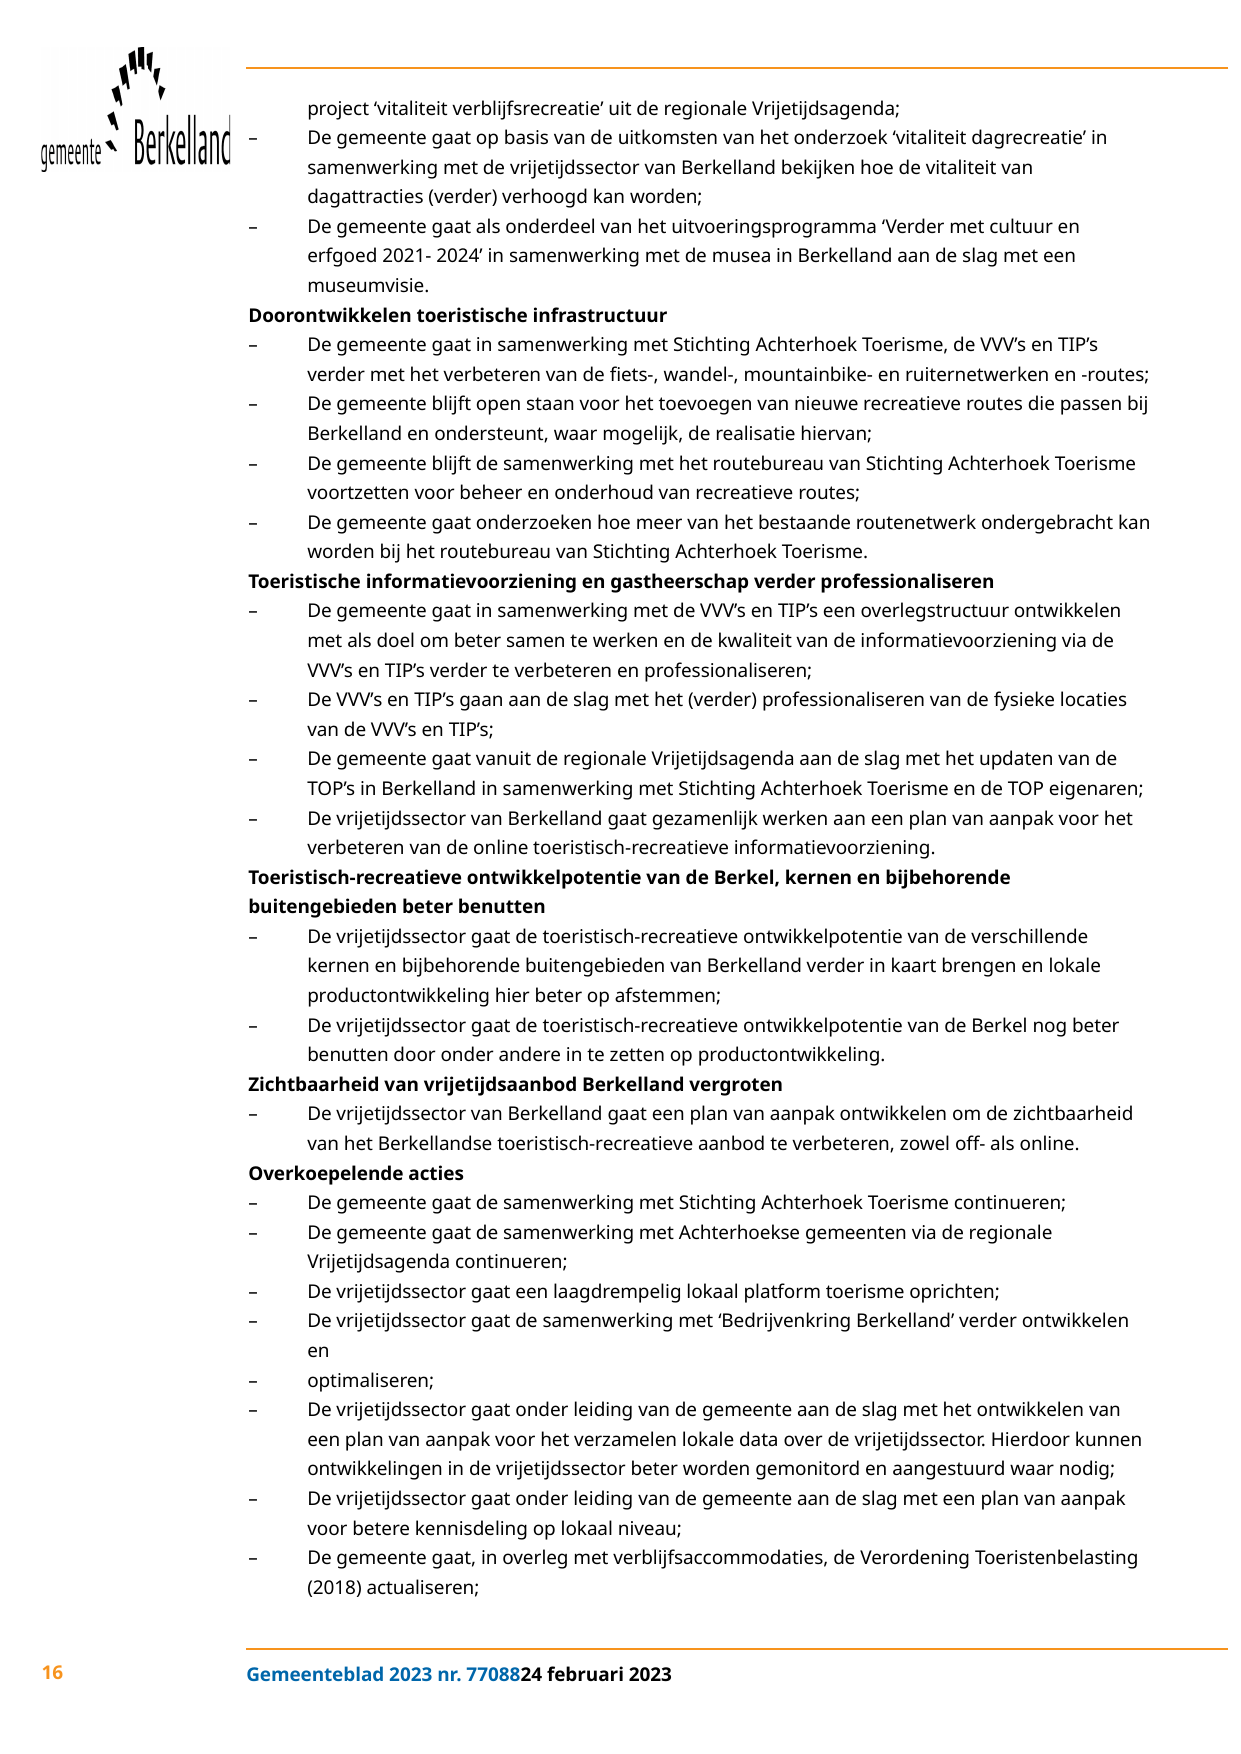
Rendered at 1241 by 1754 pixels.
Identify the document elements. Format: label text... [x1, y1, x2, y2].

list De vrijetijdssector gaat een laagdrempelig lokaal platform toerisme oprichten; [248, 1278, 1152, 1304]
text Doorontwikkelen toeristische infrastructuur [248, 302, 1152, 328]
list De vrijetijdssector gaat de samenwerking met ‘Bedrijvenkring Berkelland’ verder ontwikkelen en [248, 1308, 1152, 1363]
list De gemeente gaat de samenwerking met Stichting Achterhoek Toerisme continueren; [248, 1189, 1152, 1215]
list De gemeente gaat, in overleg met verblijfsaccommodaties, de Verordening Toeristenbelasting (2018) actualiseren; [248, 1544, 1152, 1600]
list project ‘vitaliteit verblijfsrecreatie’ uit de regionale Vrijetijdsagenda; [248, 95, 1152, 121]
picture [41, 47, 231, 172]
list De gemeente gaat de samenwerking met Achterhoekse gemeenten via de regionale Vrijetijdsagenda continueren; [248, 1219, 1152, 1274]
list De vrijetijdssector gaat onder leiding van de gemeente aan de slag met een plan van aanpak voor betere kennisdeling op lokaal niveau; [248, 1485, 1152, 1541]
text Toeristisch-recreatieve ontwikkelpotentie van de Berkel, kernen en bijbehorende buitengebieden beter benutten [248, 864, 1152, 919]
list De vrijetijdssector gaat de toeristisch-recreatieve ontwikkelpotentie van de Berkel nog beter benutten door onder andere in te zetten op productontwikkeling. [248, 1012, 1152, 1067]
list De vrijetijdssector gaat onder leiding van de gemeente aan de slag met het ontwikkelen van een plan van aanpak voor het verzamelen lokale data over de vrijetijdssector. Hierdoor kunnen ontwikkelingen in de vrijetijdssector beter worden gemonitord en aangestuurd waar nodig; [248, 1396, 1152, 1481]
list De gemeente gaat vanuit de regionale Vrijetijdsagenda aan de slag met het updaten van de TOP’s in Berkelland in samenwerking met Stichting Achterhoek Toerisme en de TOP eigenaren; [248, 746, 1152, 801]
list De gemeente gaat in samenwerking met de VVV’s en TIP’s een overlegstructuur ontwikkelen met als doel om beter samen te werken en de kwaliteit van de informatievoorziening via de VVV’s en TIP’s verder te verbeteren en professionaliseren; [248, 598, 1152, 683]
list De vrijetijdssector gaat de toeristisch-recreatieve ontwikkelpotentie van de verschillende kernen en bijbehorende buitengebieden van Berkelland verder in kaart brengen en lokale productontwikkeling hier beter op afstemmen; [248, 923, 1152, 1008]
list De vrijetijdssector van Berkelland gaat gezamenlijk werken aan een plan van aanpak voor het verbeteren van de online toeristisch-recreatieve informatievoorziening. [248, 805, 1152, 860]
list De gemeente gaat in samenwerking met Stichting Achterhoek Toerisme, de VVV’s en TIP’s verder met het verbeteren van de fiets-, wandel-, mountainbike- en ruiternetwerken en -routes; [248, 331, 1152, 387]
list optimaliseren; [248, 1367, 1152, 1393]
list De gemeente blijft de samenwerking met het routebureau van Stichting Achterhoek Toerisme voortzetten voor beheer en onderhoud van recreatieve routes; [248, 450, 1152, 505]
list De gemeente gaat op basis van de uitkomsten van het onderzoek ‘vitaliteit dagrecreatie’ in samenwerking met de vrijetijdssector van Berkelland bekijken hoe de vitaliteit van dagattracties (verder) verhoogd kan worden; [248, 124, 1152, 209]
list De gemeente gaat onderzoeken hoe meer van het bestaande routenetwerk ondergebracht kan worden bij het routebureau van Stichting Achterhoek Toerisme. [248, 509, 1152, 564]
list De vrijetijdssector van Berkelland gaat een plan van aanpak ontwikkelen om de zichtbaarheid van het Berkellandse toeristisch-recreatieve aanbod te verbeteren, zowel off- als online. [248, 1101, 1152, 1156]
text Overkoepelende acties [248, 1160, 1152, 1186]
list De gemeente blijft open staan voor het toevoegen van nieuwe recreatieve routes die passen bij Berkelland en ondersteunt, waar mogelijk, de realisatie hiervan; [248, 391, 1152, 446]
list De VVV’s en TIP’s gaan aan de slag met het (verder) professionaliseren van de fysieke locaties van de VVV’s en TIP’s; [248, 686, 1152, 742]
text Zichtbaarheid van vrijetijdsaanbod Berkelland vergroten [248, 1071, 1152, 1097]
text Toeristische informatievoorziening en gastheerschap verder professionaliseren [248, 568, 1152, 594]
list De gemeente gaat als onderdeel van het uitvoeringsprogramma ‘Verder met cultuur en erfgoed 2021- 2024’ in samenwerking met de musea in Berkelland aan de slag met een museumvisie. [248, 213, 1152, 298]
